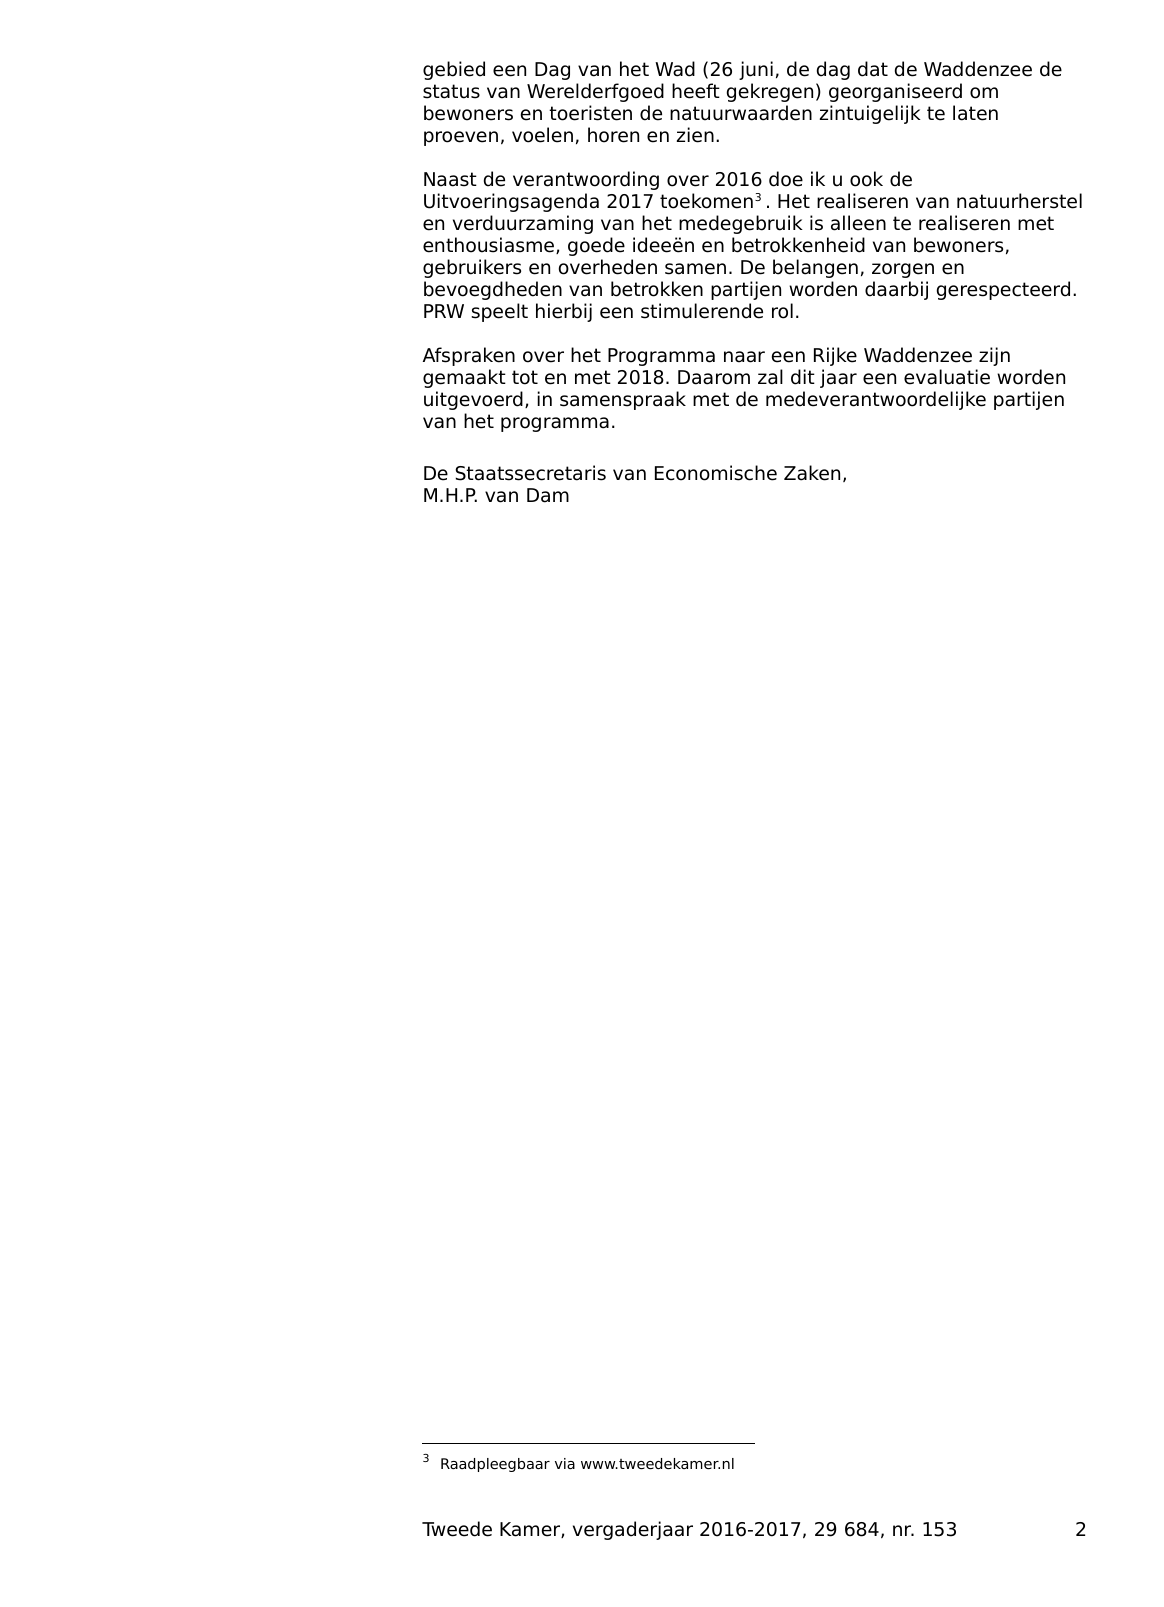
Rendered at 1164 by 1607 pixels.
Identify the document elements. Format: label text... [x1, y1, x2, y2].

text De Staatssecretaris van Economische Zaken, M.H.P. van Dam [422, 463, 1087, 507]
text Raadpleegbaar via www.tweedekamer.nl [422, 1452, 1087, 1474]
text Naast de verantwoording over 2016 doe ik u ook de Uitvoeringsagenda 2017 toekomen. Het realiseren van natuurherstel en verduurzaming van het medegebruik is alleen te realiseren met enthousiasme, goede ideeën en betrokkenheid van bewoners, gebruikers en overheden samen. De belangen, zorgen en bevoegdheden van betrokken partijen worden daarbij gerespecteerd. PRW speelt hierbij een stimulerende rol. [422, 169, 1087, 323]
text Afspraken over het Programma naar een Rijke Waddenzee zijn gemaakt tot en met 2018. Daarom zal dit jaar een evaluatie worden uitgevoerd, in samenspraak met de medeverantwoordelijke partijen van het programma. [422, 345, 1087, 433]
text gebied een Dag van het Wad (26 juni, de dag dat de Waddenzee de status van Werelderfgoed heeft gekregen) georganiseerd om bewoners en toeristen de natuurwaarden zintuigelijk te laten proeven, voelen, horen en zien. [422, 59, 1087, 147]
